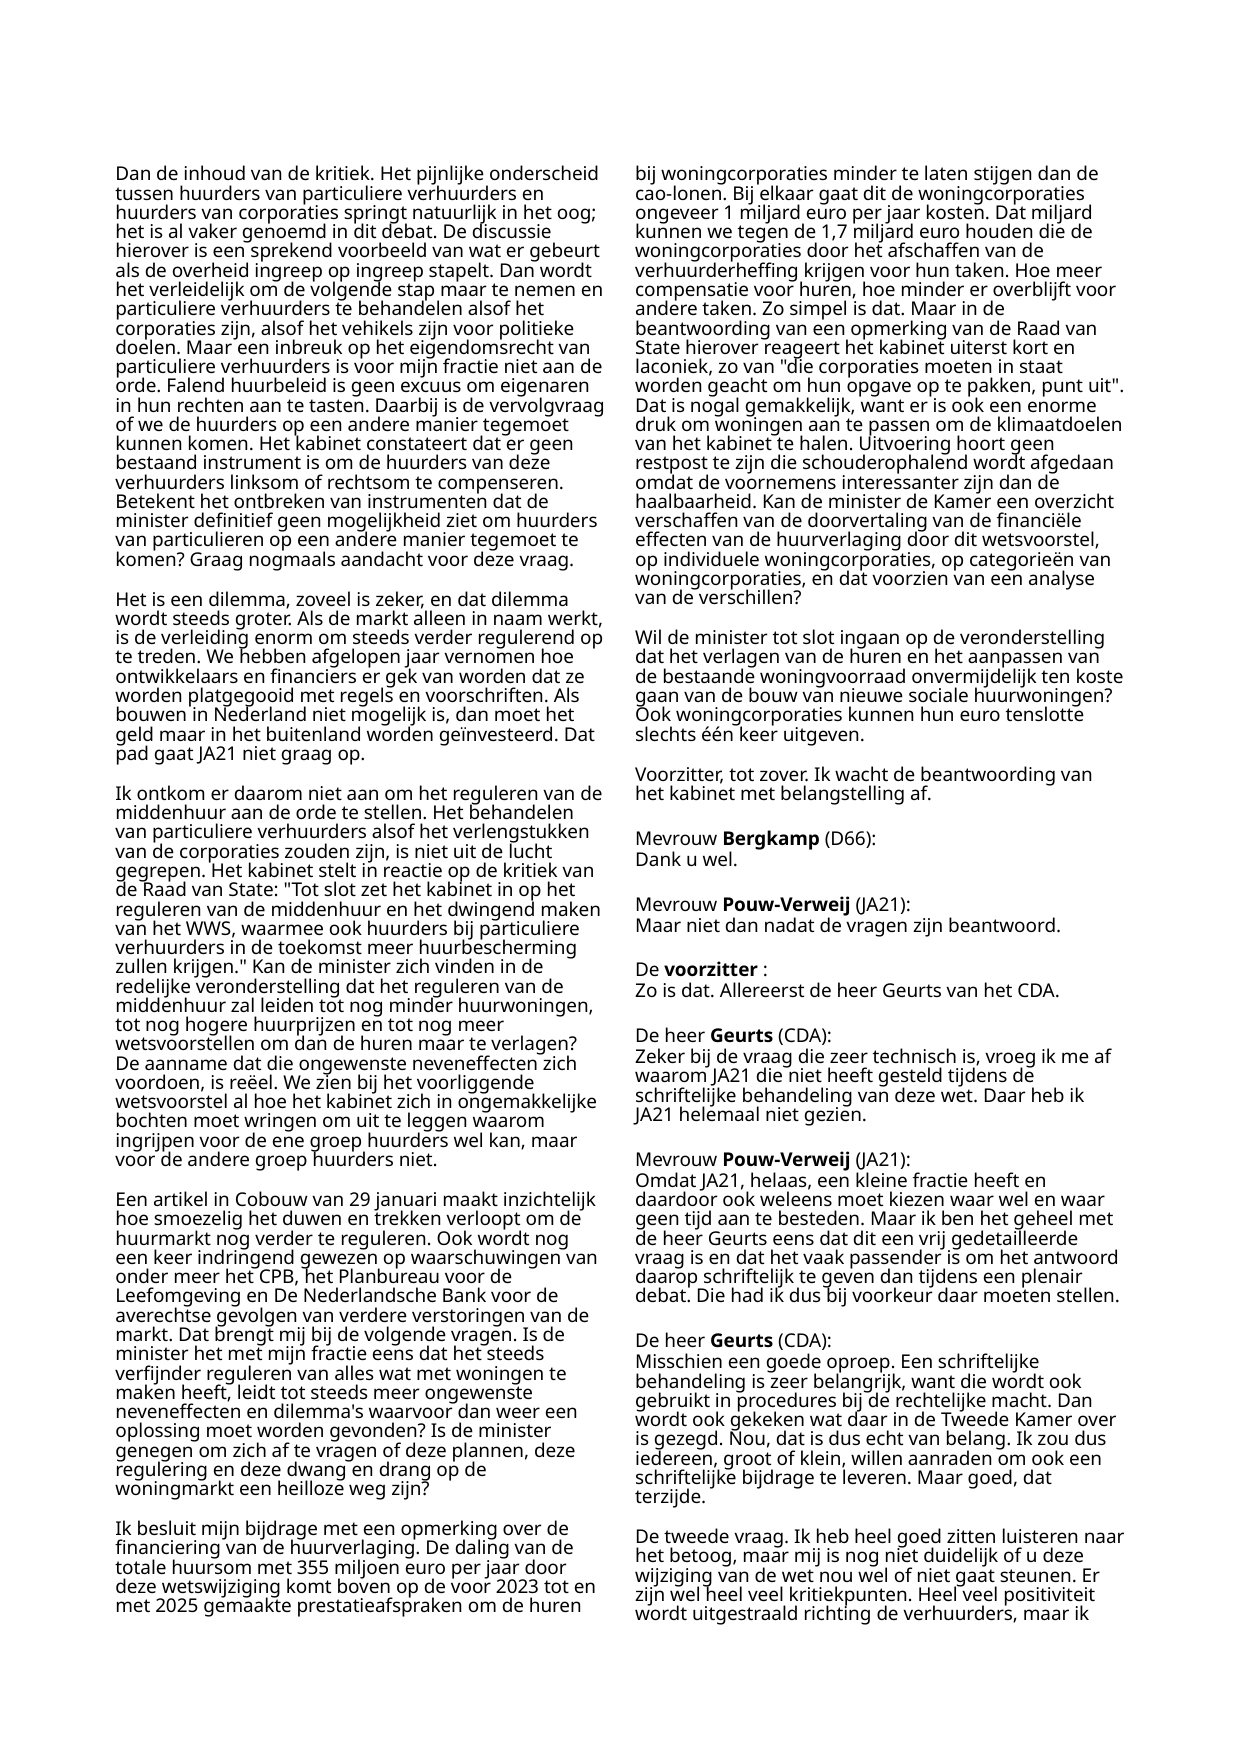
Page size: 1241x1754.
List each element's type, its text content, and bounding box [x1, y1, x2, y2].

text Een artikel in Cobouw van 29 januari maakt inzichtelijk hoe smoezelig het duwen en trekken verloopt om de huurmarkt nog verder te reguleren. Ook wordt nog een keer indringend gewezen op waarschuwingen van onder meer het CPB, het Planbureau voor de Leefomgeving en De Nederlandsche Bank voor de averechtse gevolgen van verdere verstoringen van de markt. Dat brengt mij bij de volgende vragen. Is de minister het met mijn fractie eens dat het steeds verfijnder reguleren van alles wat met woningen te maken heeft, leidt tot steeds meer ongewenste neveneffecten en dilemma's waarvoor dan weer een oplossing moet worden gevonden? Is de minister genegen om zich af te vragen of deze plannen, deze regulering en deze dwang en drang op de woningmarkt een heilloze weg zijn? [115, 1191, 605, 1499]
text bij woningcorporaties minder te laten stijgen dan de cao-lonen. Bij elkaar gaat dit de woningcorporaties ongeveer 1 miljard euro per jaar kosten. Dat miljard kunnen we tegen de 1,7 miljard euro houden die de woningcorporaties door het afschaffen van de verhuurderheffing krijgen voor hun taken. Hoe meer compensatie voor huren, hoe minder er overblijft voor andere taken. Zo simpel is dat. Maar in de beantwoording van een opmerking van de Raad van State hierover reageert het kabinet uiterst kort en laconiek, zo van "die corporaties moeten in staat worden geacht om hun opgave op te pakken, punt uit". Dat is nogal gemakkelijk, want er is ook een enorme druk om woningen aan te passen om de klimaatdoelen van het kabinet te halen. Uitvoering hoort geen restpost te zijn die schouderophalend wordt afgedaan omdat de voornemens interessanter zijn dan de haalbaarheid. Kan de minister de Kamer een overzicht verschaffen van de doorvertaling van de financiële effecten van de huurverlaging door dit wetsvoorstel, op individuele woningcorporaties, op categorieën van woningcorporaties, en dat voorzien van een analyse van de verschillen? [635, 165, 1125, 608]
text Mevrouw Pouw-Verweij (JA21): [635, 891, 1125, 917]
text Ik besluit mijn bijdrage met een opmerking over de financiering van de huurverlaging. De daling van de totale huursom met 355 miljoen euro per jaar door deze wetswijziging komt boven op de voor 2023 tot en met 2025 gemaakte prestatieafspraken om de huren [115, 1520, 605, 1616]
text Ik ontkom er daarom niet aan om het reguleren van de middenhuur aan de orde te stellen. Het behandelen van particuliere verhuurders alsof het verlengstukken van de corporaties zouden zijn, is niet uit de lucht gegrepen. Het kabinet stelt in reactie op de kritiek van de Raad van State: "Tot slot zet het kabinet in op het reguleren van de middenhuur en het dwingend maken van het WWS, waarmee ook huurders bij particuliere verhuurders in de toekomst meer huurbescherming zullen krijgen." Kan de minister zich vinden in de redelijke veronderstelling dat het reguleren van de middenhuur zal leiden tot nog minder huurwoningen, tot nog hogere huurprijzen en tot nog meer wetsvoorstellen om dan de huren maar te verlagen? De aanname dat die ongewenste neveneffecten zich voordoen, is reëel. We zien bij het voorliggende wetsvoorstel al hoe het kabinet zich in ongemakkelijke bochten moet wringen om uit te leggen waarom ingrijpen voor de ene groep huurders wel kan, maar voor de andere groep huurders niet. [115, 785, 605, 1170]
text De heer Geurts (CDA): [635, 1328, 1125, 1353]
text De heer Geurts (CDA): [635, 1022, 1125, 1048]
text Misschien een goede oproep. Een schriftelijke behandeling is zeer belangrijk, want die wordt ook gebruikt in procedures bij de rechtelijke macht. Dan wordt ook gekeken wat daar in de Tweede Kamer over is gezegd. Nou, dat is dus echt van belang. Ik zou dus iedereen, groot of klein, willen aanraden om ook een schriftelijke bijdrage te leveren. Maar goed, dat terzijde. [635, 1353, 1125, 1507]
text Mevrouw Bergkamp (D66): [635, 825, 1125, 851]
text Omdat JA21, helaas, een kleine fractie heeft en daardoor ook weleens moet kiezen waar wel en waar geen tijd aan te besteden. Maar ik ben het geheel met de heer Geurts eens dat dit een vrij gedetailleerde vraag is en dat het vaak passender is om het antwoord daarop schriftelijk te geven dan tijdens een plenair debat. Die had ik dus bij voorkeur daar moeten stellen. [635, 1172, 1125, 1307]
text Dank u wel. [635, 851, 1125, 870]
text De tweede vraag. Ik heb heel goed zitten luisteren naar het betoog, maar mij is nog niet duidelijk of u deze wijziging van de wet nou wel of niet gaat steunen. Er zijn wel heel veel kritiekpunten. Heel veel positiviteit wordt uitgestraald richting de verhuurders, maar ik [635, 1528, 1125, 1624]
text Het is een dilemma, zoveel is zeker, en dat dilemma wordt steeds groter. Als de markt alleen in naam werkt, is de verleiding enorm om steeds verder regulerend op te treden. We hebben afgelopen jaar vernomen hoe ontwikkelaars en financiers er gek van worden dat ze worden platgegooid met regels en voorschriften. Als bouwen in Nederland niet mogelijk is, dan moet het geld maar in het buitenland worden geïnvesteerd. Dat pad gaat JA21 niet graag op. [115, 591, 605, 764]
text Dan de inhoud van de kritiek. Het pijnlijke onderscheid tussen huurders van particuliere verhuurders en huurders van corporaties springt natuurlijk in het oog; het is al vaker genoemd in dit debat. De discussie hierover is een sprekend voorbeeld van wat er gebeurt als de overheid ingreep op ingreep stapelt. Dan wordt het verleidelijk om de volgende stap maar te nemen en particuliere verhuurders te behandelen alsof het corporaties zijn, alsof het vehikels zijn voor politieke doelen. Maar een inbreuk op het eigendomsrecht van particuliere verhuurders is voor mijn fractie niet aan de orde. Falend huurbeleid is geen excuus om eigenaren in hun rechten aan te tasten. Daarbij is de vervolgvraag of we de huurders op een andere manier tegemoet kunnen komen. Het kabinet constateert dat er geen bestaand instrument is om de huurders van deze verhuurders linksom of rechtsom te compenseren. Betekent het ontbreken van instrumenten dat de minister definitief geen mogelijkheid ziet om huurders van particulieren op een andere manier tegemoet te komen? Graag nogmaals aandacht voor deze vraag. [115, 165, 605, 570]
text Maar niet dan nadat de vragen zijn beantwoord. [635, 917, 1125, 936]
text Zeker bij de vraag die zeer technisch is, vroeg ik me af waarom JA21 die niet heeft gesteld tijdens de schriftelijke behandeling van deze wet. Daar heb ik JA21 helemaal niet gezien. [635, 1048, 1125, 1125]
text Mevrouw Pouw-Verweij (JA21): [635, 1146, 1125, 1172]
text De voorzitter : [635, 957, 1125, 982]
text Voorzitter, tot zover. Ik wacht de beantwoording van het kabinet met belangstelling af. [635, 766, 1125, 804]
text Wil de minister tot slot ingaan op de veronderstelling dat het verlagen van de huren en het aanpassen van de bestaande woningvoorraad onvermijdelijk ten koste gaan van de bouw van nieuwe sociale huurwoningen? Ook woningcorporaties kunnen hun euro tenslotte slechts één keer uitgeven. [635, 629, 1125, 745]
text Zo is dat. Allereerst de heer Geurts van het CDA. [635, 982, 1125, 1002]
